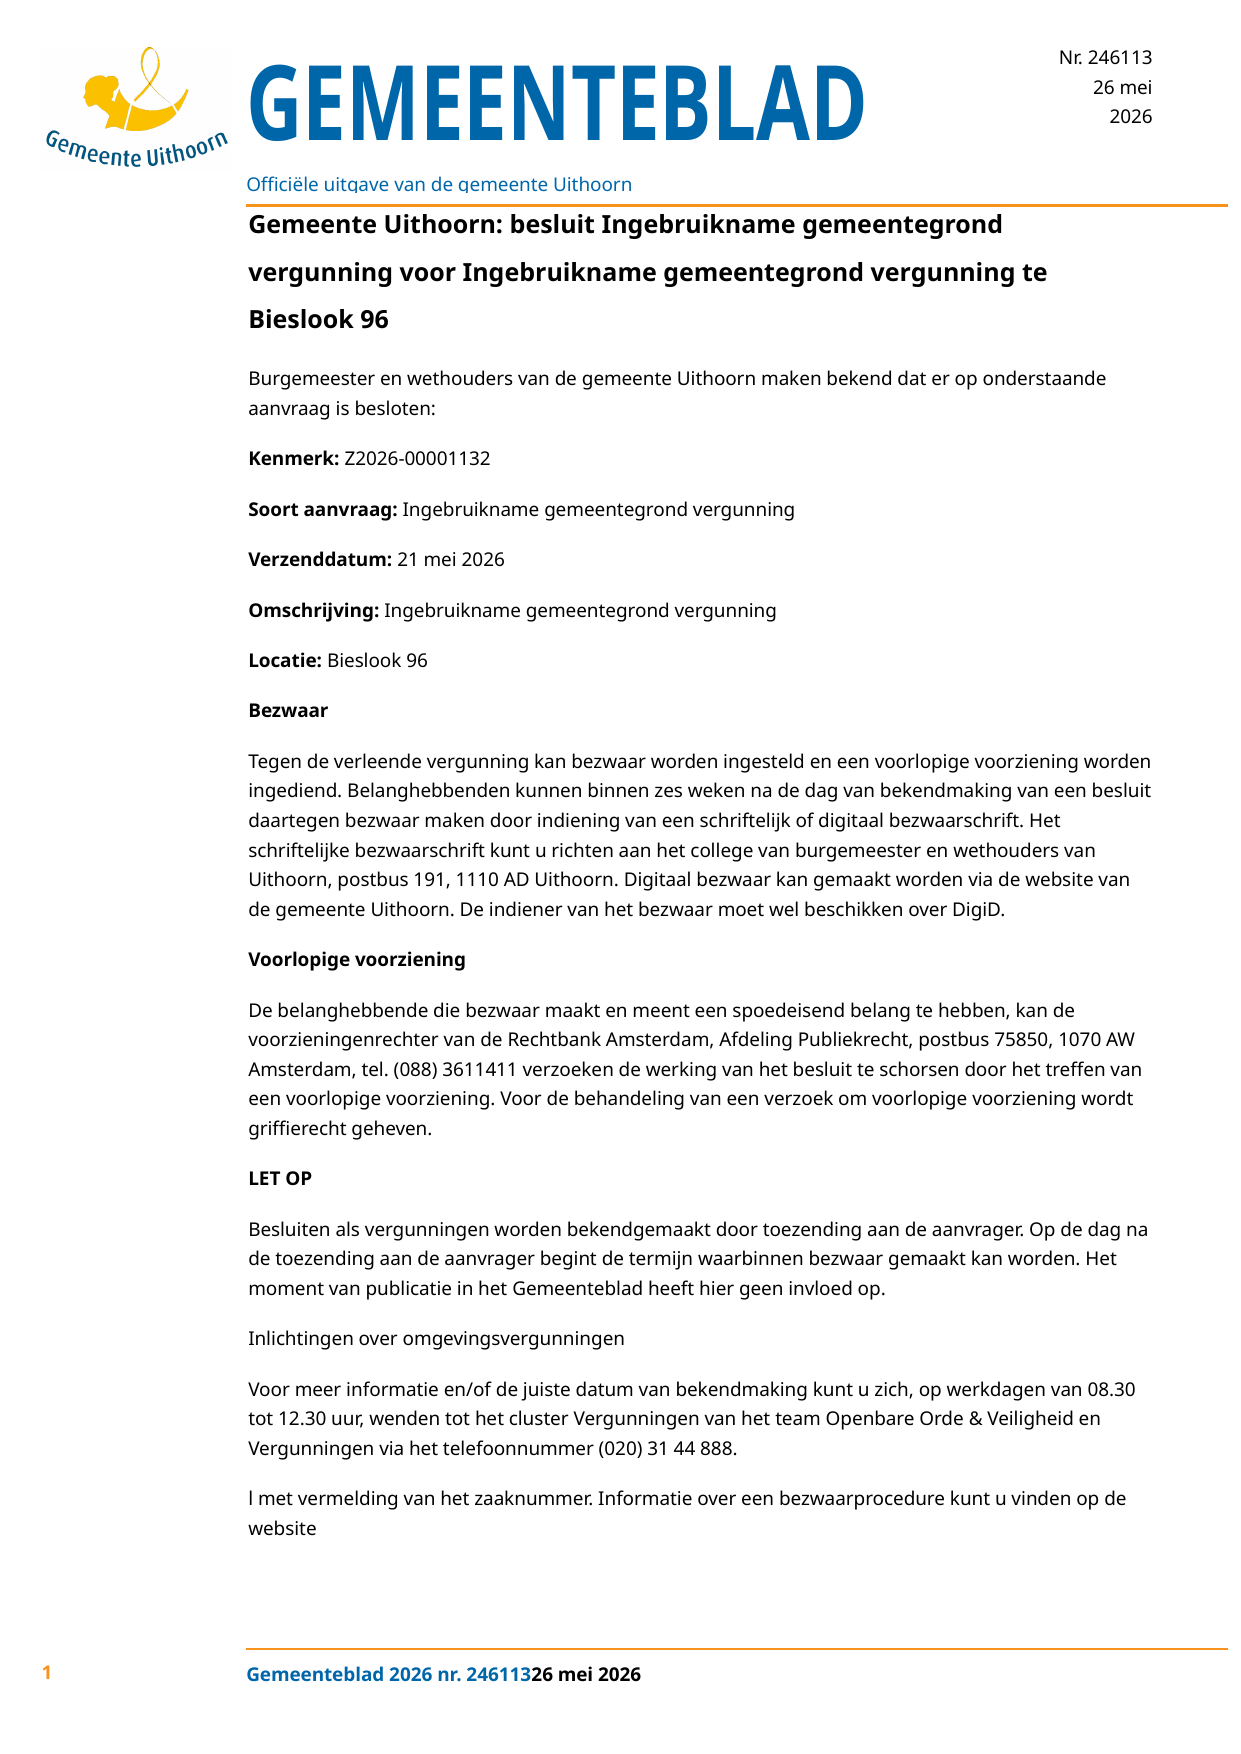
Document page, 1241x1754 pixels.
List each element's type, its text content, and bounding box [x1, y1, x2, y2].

text De belanghebbende die bezwaar maakt en meent een spoedeisend belang te hebben, kan de voorzieningenrechter van de Rechtbank Amsterdam, Afdeling Publiekrecht, postbus 75850, 1070 AW Amsterdam, tel. (088) 3611411 verzoeken de werking van het besluit te schorsen door het treffen van een voorlopige voorziening. Voor de behandeling van een verzoek om voorlopige voorziening wordt griffierecht geheven. [248, 997, 1152, 1141]
text Inlichtingen over omgevingsvergunningen [248, 1326, 1152, 1351]
text Soort aanvraag: Ingebruikname gemeentegrond vergunning [248, 496, 1152, 522]
text l met vermelding van het zaaknummer. Informatie over een bezwaarprocedure kunt u vinden op de website [248, 1486, 1152, 1541]
text Burgemeester en wethouders van de gemeente Uithoorn maken bekend dat er op onderstaande aanvraag is besloten: [248, 366, 1152, 421]
text Verzenddatum: 21 mei 2026 [248, 546, 1152, 572]
text Kenmerk: Z2026-00001132 [248, 446, 1152, 471]
text Besluiten als vergunningen worden bekendgemaakt door toezending aan de aanvrager. Op de dag na de toezending aan de aanvrager begint de termijn waarbinnen bezwaar gemaakt kan worden. Het moment van publicatie in het Gemeenteblad heeft hier geen invloed op. [248, 1216, 1152, 1301]
text Gemeente Uithoorn: besluit Ingebruikname gemeentegrond vergunning voor Ingebruikname gemeentegrond vergunning te Bieslook 96 [248, 207, 1152, 336]
text Voor meer informatie en/of de juiste datum van bekendmaking kunt u zich, op werkdagen van 08.30 tot 12.30 uur, wenden tot het cluster Vergunningen van het team Openbare Orde & Veiligheid en Vergunningen via het telefoonnummer (020) 31 44 888. [248, 1376, 1152, 1461]
text LET OP [248, 1166, 1152, 1191]
text Tegen de verleende vergunning kan bezwaar worden ingesteld en een voorlopige voorziening worden ingediend. Belanghebbenden kunnen binnen zes weken na de dag van bekendmaking van een besluit daartegen bezwaar maken door indiening van een schriftelijk of digitaal bezwaarschrift. Het schriftelijke bezwaarschrift kunt u richten aan het college van burgemeester en wethouders van Uithoorn, postbus 191, 1110 AD Uithoorn. Digitaal bezwaar kan gemaakt worden via de website van de gemeente Uithoorn. De indiener van het bezwaar moet wel beschikken over DigiD. [248, 748, 1152, 922]
text Omschrijving: Ingebruikname gemeentegrond vergunning [248, 597, 1152, 622]
text Locatie: Bieslook 96 [248, 647, 1152, 673]
text Voorlopige voorziening [248, 946, 1152, 972]
text Bezwaar [248, 698, 1152, 723]
picture [41, 47, 231, 172]
